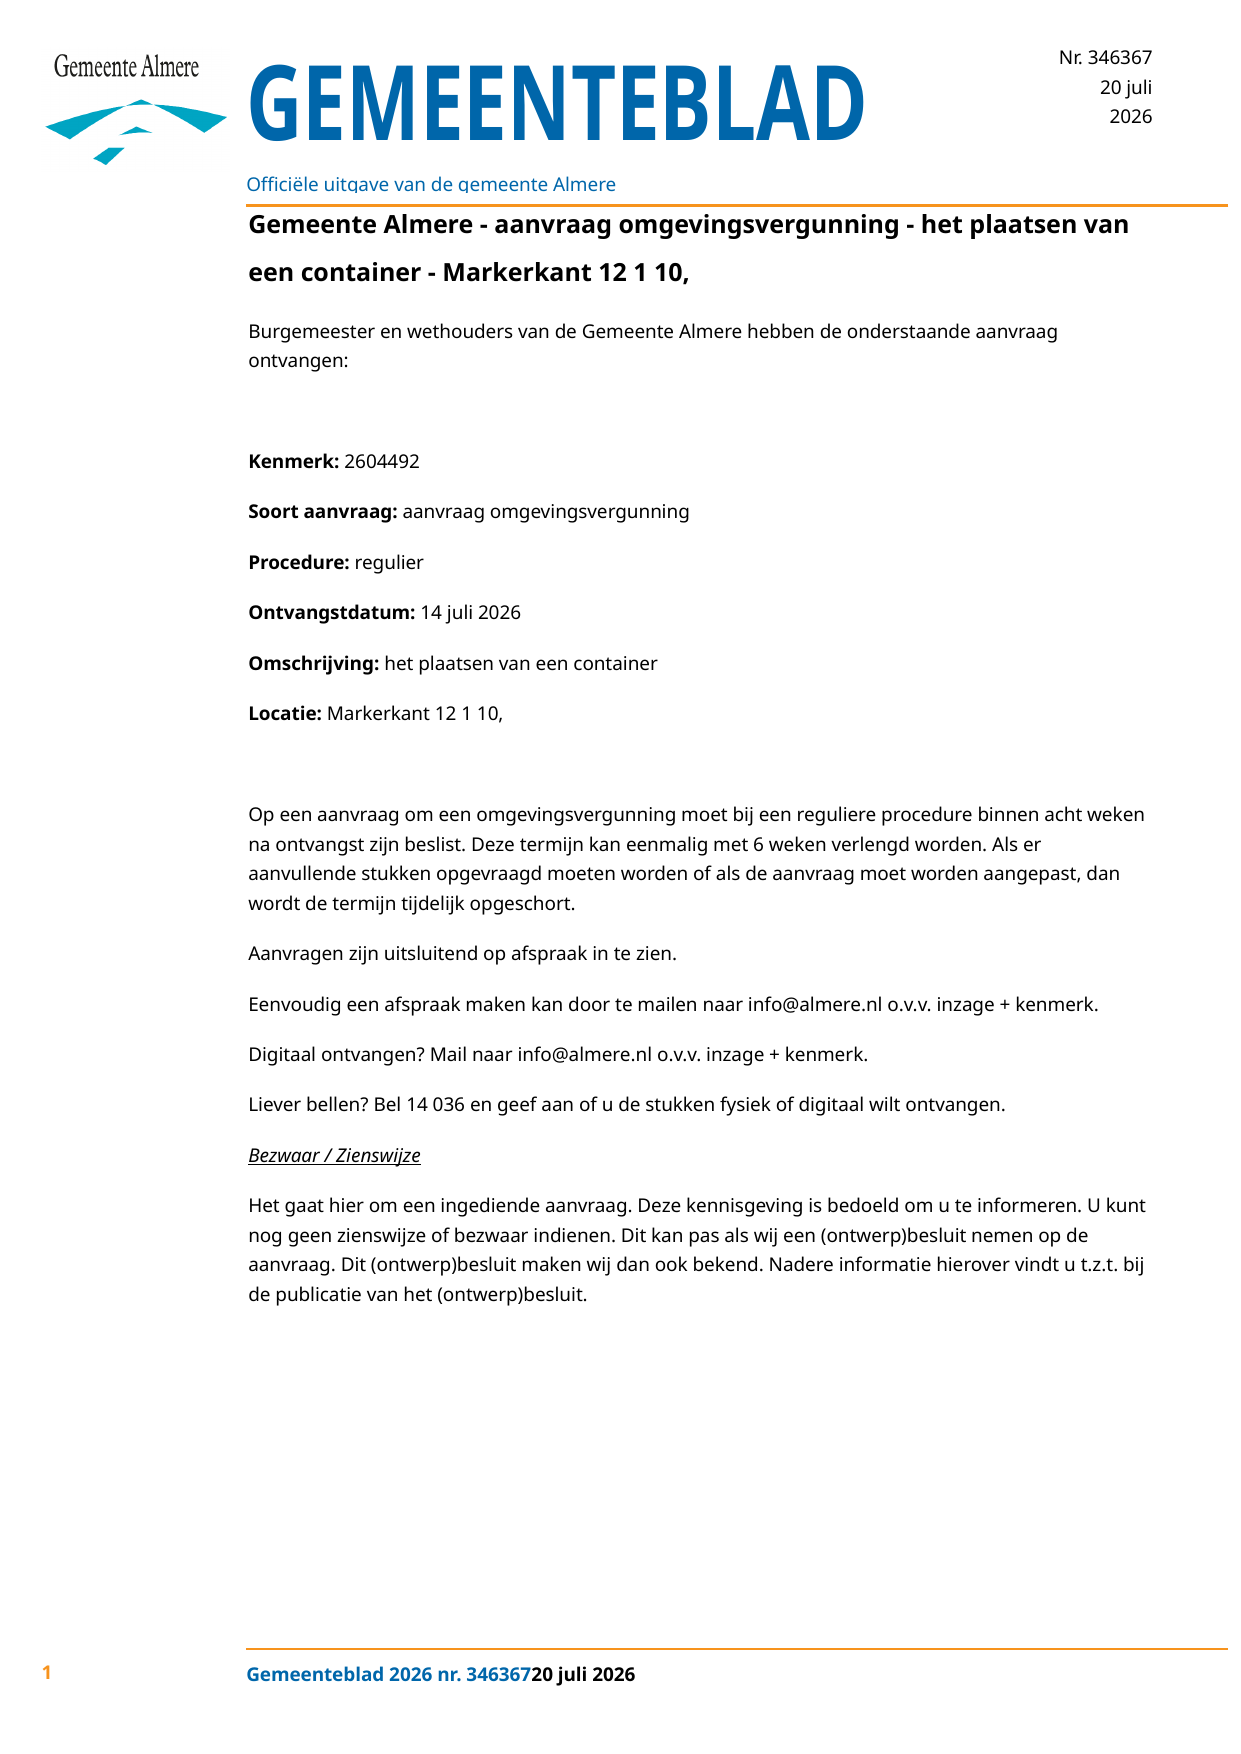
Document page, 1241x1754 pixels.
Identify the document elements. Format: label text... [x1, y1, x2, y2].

text Burgemeester en wethouders van de Gemeente Almere hebben de onderstaande aanvraag ontvangen: [248, 318, 1152, 373]
text Bezwaar / Zienswijze [248, 1142, 1152, 1168]
picture [41, 47, 231, 172]
text Het gaat hier om een ingediende aanvraag. Deze kennisgeving is bedoeld om u te informeren. U kunt nog geen zienswijze of bezwaar indienen. Dit kan pas als wij een (ontwerp)besluit nemen op de aanvraag. Dit (ontwerp)besluit maken wij dan ook bekend. Nadere informatie hierover vindt u t.z.t. bij de publicatie van het (ontwerp)besluit. [248, 1192, 1152, 1307]
text Omschrijving: het plaatsen van een container [248, 650, 1152, 676]
text Ontvangstdatum: 14 juli 2026 [248, 599, 1152, 625]
text Op een aanvraag om een omgevingsvergunning moet bij een reguliere procedure binnen acht weken na ontvangst zijn beslist. Deze termijn kan eenmalig met 6 weken verlengd worden. Als er aanvullende stukken opgevraagd moeten worden of als de aanvraag moet worden aangepast, dan wordt de termijn tijdelijk opgeschort. [248, 801, 1152, 916]
text Kenmerk: 2604492 [248, 448, 1152, 474]
text Liever bellen? Bel 14 036 en geef aan of u de stukken fysiek of digitaal wilt ontvangen. [248, 1092, 1152, 1117]
text Locatie: Markerkant 12 1 10, [248, 700, 1152, 726]
text Procedure: regulier [248, 549, 1152, 575]
text Digitaal ontvangen? Mail naar info@almere.nl o.v.v. inzage + kenmerk. [248, 1041, 1152, 1067]
text Eenvoudig een afspraak maken kan door te mailen naar info@almere.nl o.v.v. inzage + kenmerk. [248, 991, 1152, 1017]
text Gemeente Almere - aanvraag omgevingsvergunning - het plaatsen van een container - Markerkant 12 1 10, [248, 207, 1152, 288]
text Soort aanvraag: aanvraag omgevingsvergunning [248, 499, 1152, 524]
text Aanvragen zijn uitsluitend op afspraak in te zien. [248, 940, 1152, 966]
